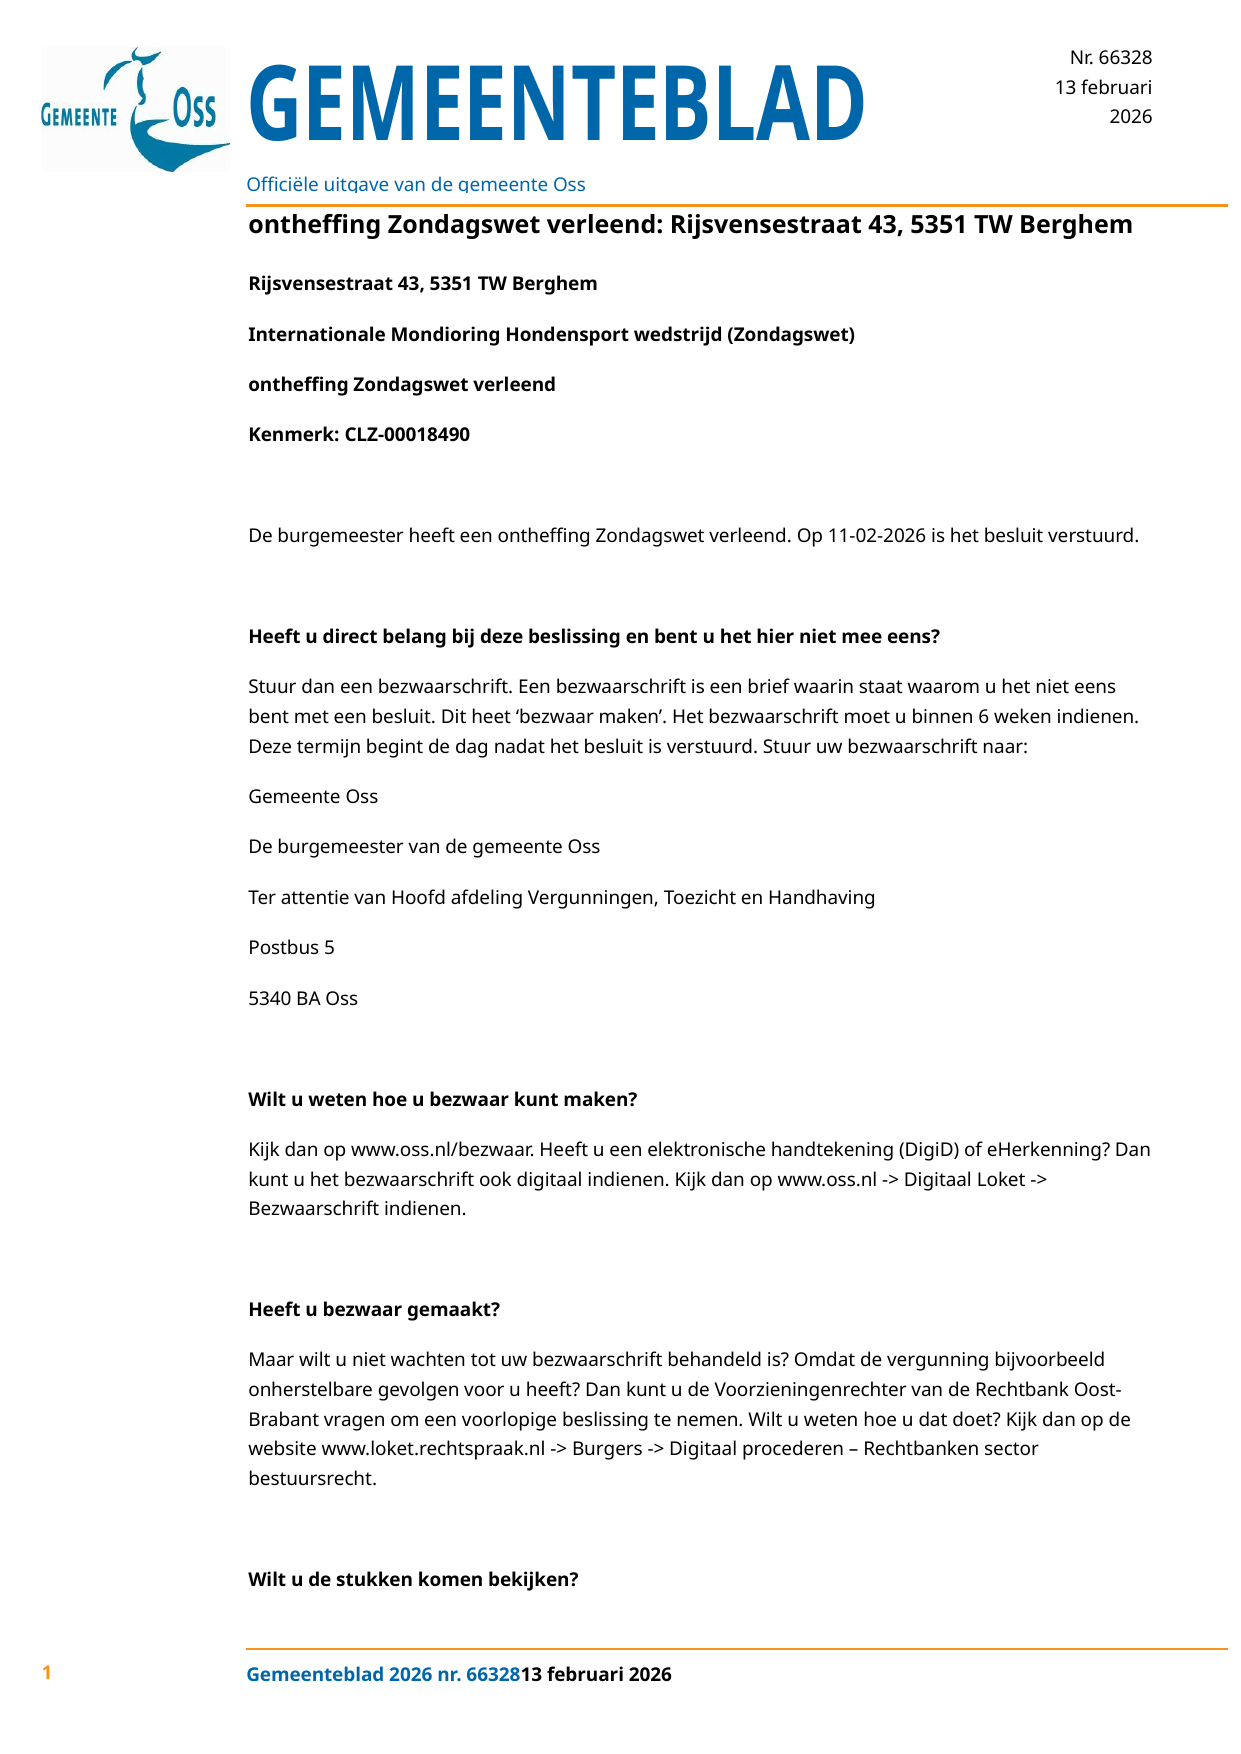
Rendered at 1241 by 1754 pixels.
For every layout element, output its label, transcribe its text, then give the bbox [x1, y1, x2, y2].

text Stuur dan een bezwaarschrift. Een bezwaarschrift is een brief waarin staat waarom u het niet eens bent met een besluit. Dit heet ‘bezwaar maken’. Het bezwaarschrift moet u binnen 6 weken indienen. Deze termijn begint de dag nadat het besluit is verstuurd. Stuur uw bezwaarschrift naar: [248, 674, 1152, 758]
text Maar wilt u niet wachten tot uw bezwaarschrift behandeld is? Omdat de vergunning bijvoorbeeld onherstelbare gevolgen voor u heeft? Dan kunt u de Voorzieningenrechter van de Rechtbank Oost-Brabant vragen om een voorlopige beslissing te nemen. Wilt u weten hoe u dat doet? Kijk dan op de website www.loket.rechtspraak.nl -> Burgers -> Digitaal procederen – Rechtbanken sector bestuursrecht. [248, 1347, 1152, 1491]
text ontheffing Zondagswet verleend: Rijsvensestraat 43, 5351 TW Berghem [248, 207, 1152, 241]
text Gemeente Oss [248, 783, 1152, 809]
text ontheffing Zondagswet verleend [248, 371, 1152, 397]
text Postbus 5 [248, 934, 1152, 960]
text Rijsvensestraat 43, 5351 TW Berghem [248, 270, 1152, 296]
text 5340 BA Oss [248, 985, 1152, 1011]
text Kenmerk: CLZ-00018490 [248, 422, 1152, 447]
text Heeft u direct belang bij deze beslissing en bent u het hier niet mee eens? [248, 623, 1152, 649]
text Internationale Mondioring Hondensport wedstrijd (Zondagswet) [248, 321, 1152, 346]
text Heeft u bezwaar gemaakt? [248, 1296, 1152, 1322]
text Wilt u de stukken komen bekijken? [248, 1566, 1152, 1591]
text Ter attentie van Hoofd afdeling Vergunningen, Toezicht en Handhaving [248, 884, 1152, 910]
text De burgemeester heeft een ontheffing Zondagswet verleend. Op 11-02-2026 is het besluit verstuurd. [248, 522, 1152, 548]
picture [41, 47, 231, 172]
text Wilt u weten hoe u bezwaar kunt maken? [248, 1086, 1152, 1111]
text De burgemeester van de gemeente Oss [248, 834, 1152, 859]
text Kijk dan op www.oss.nl/bezwaar. Heeft u een elektronische handtekening (DigiD) of eHerkenning? Dan kunt u het bezwaarschrift ook digitaal indienen. Kijk dan op www.oss.nl -> Digitaal Loket -> Bezwaarschrift indienen. [248, 1136, 1152, 1221]
